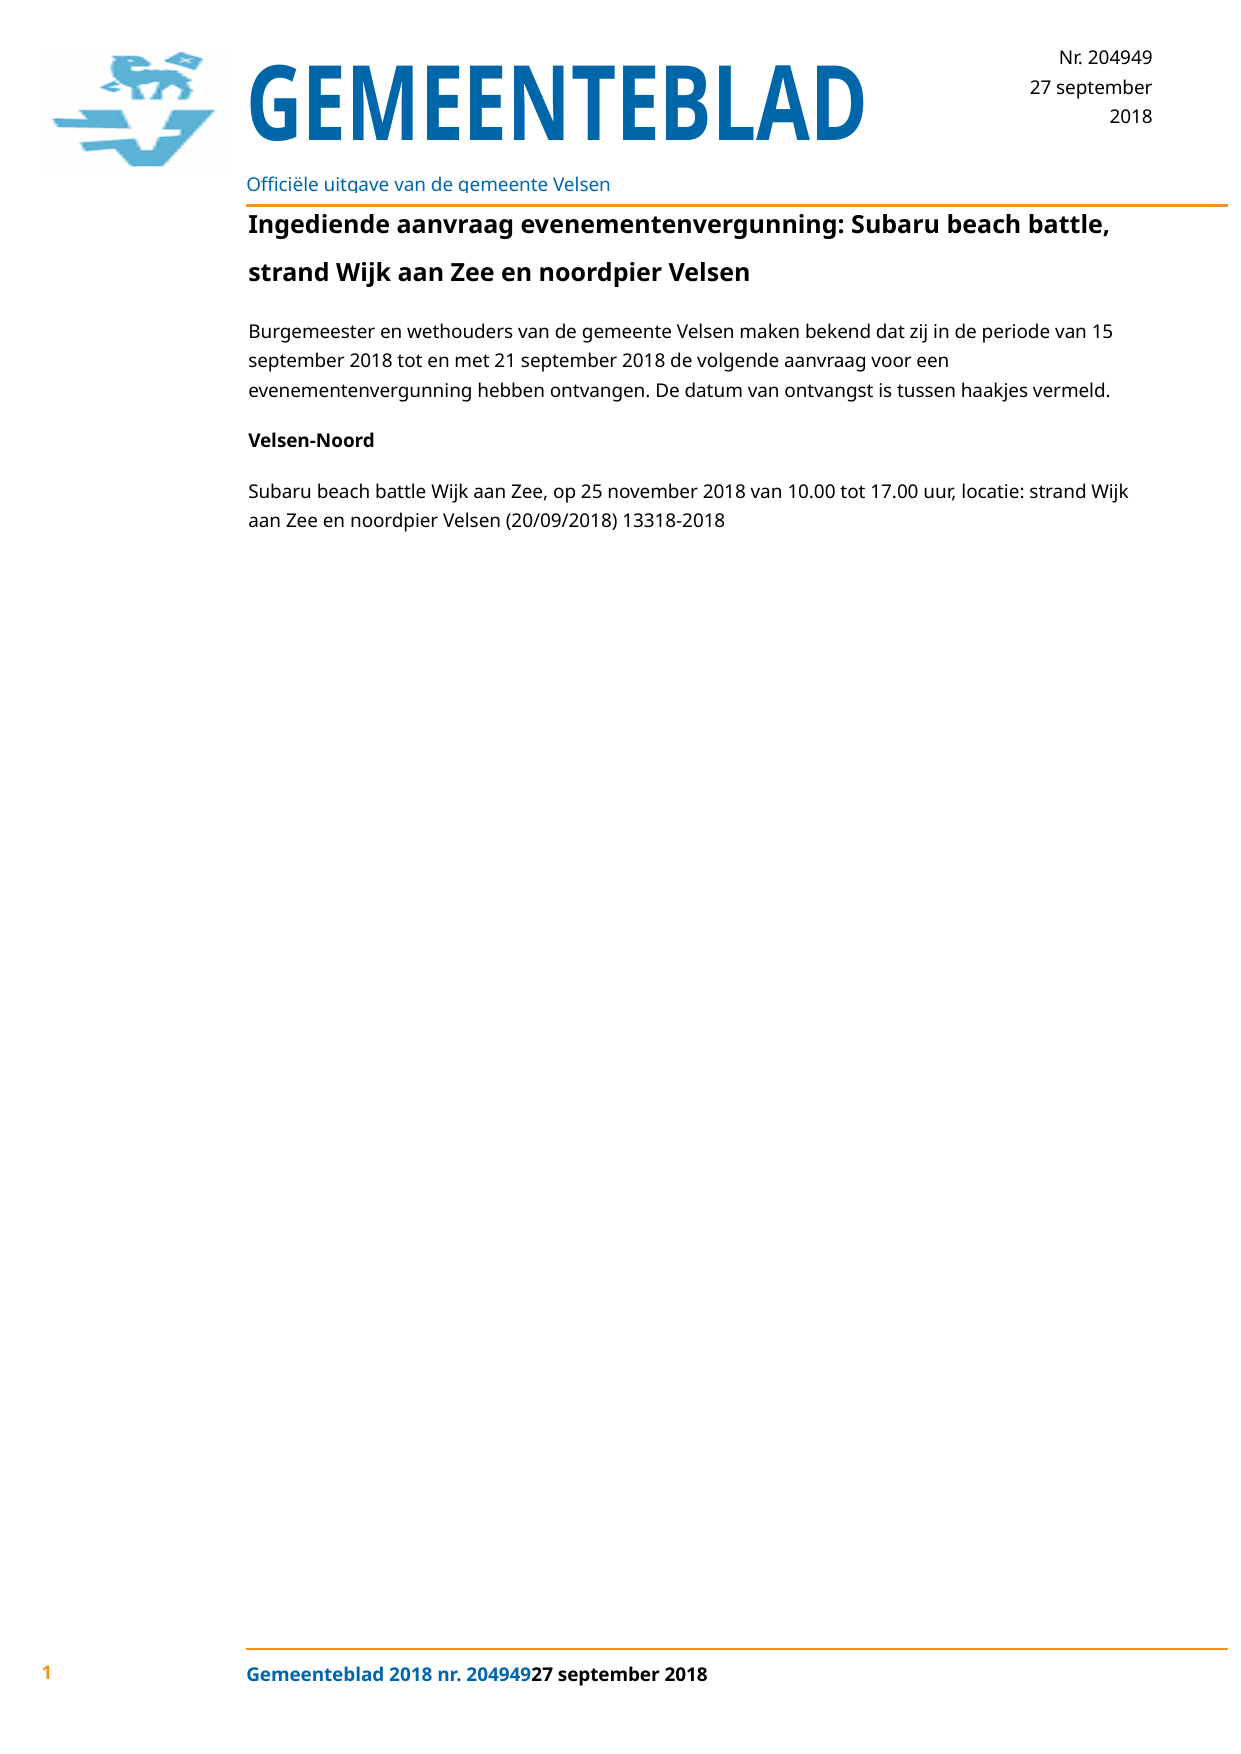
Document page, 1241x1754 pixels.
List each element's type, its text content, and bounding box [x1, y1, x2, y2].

text Velsen-Noord [248, 427, 1152, 453]
text Burgemeester en wethouders van de gemeente Velsen maken bekend dat zij in de periode van 15 september 2018 tot en met 21 september 2018 de volgende aanvraag voor een evenementenvergunning hebben ontvangen. De datum van ontvangst is tussen haakjes vermeld. [248, 318, 1152, 403]
picture [41, 47, 231, 172]
text Ingediende aanvraag evenementenvergunning: Subaru beach battle, strand Wijk aan Zee en noordpier Velsen [248, 207, 1152, 288]
text Subaru beach battle Wijk aan Zee, op 25 november 2018 van 10.00 tot 17.00 uur, locatie: strand Wijk aan Zee en noordpier Velsen (20/09/2018) 13318-2018 [248, 478, 1152, 533]
